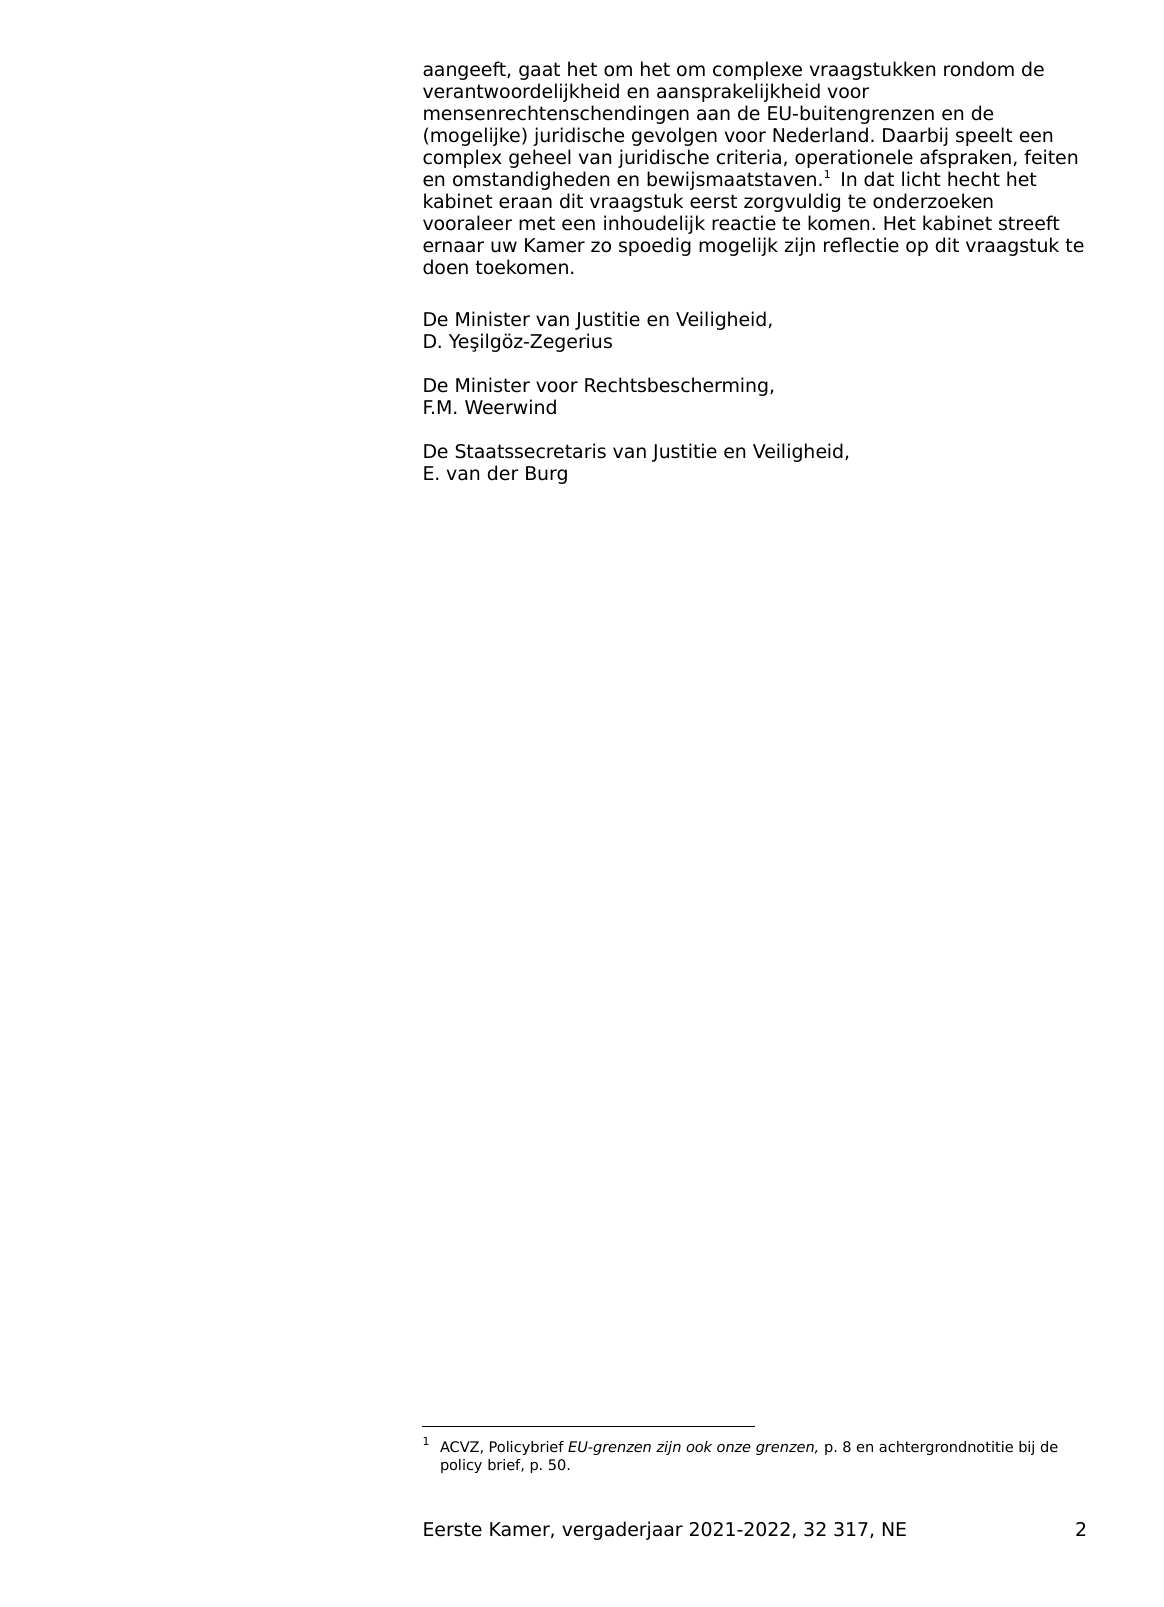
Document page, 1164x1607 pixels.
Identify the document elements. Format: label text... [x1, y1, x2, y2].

text ACVZ, Policybrief EU-grenzen zijn ook onze grenzen, p. 8 en achtergrondnotitie bij de policy brief, p. 50. [422, 1435, 1087, 1474]
text aangeeft, gaat het om het om complexe vraagstukken rondom de verantwoordelijkheid en aansprakelijkheid voor mensenrechtenschendingen aan de EU-buitengrenzen en de (mogelijke) juridische gevolgen voor Nederland. Daarbij speelt een complex geheel van juridische criteria, operationele afspraken, feiten en omstandigheden en bewijsmaatstaven. In dat licht hecht het kabinet eraan dit vraagstuk eerst zorgvuldig te onderzoeken vooraleer met een inhoudelijk reactie te komen. Het kabinet streeft ernaar uw Kamer zo spoedig mogelijk zijn reflectie op dit vraagstuk te doen toekomen. [422, 59, 1087, 279]
text De Minister voor Rechtsbescherming, F.M. Weerwind [422, 375, 1087, 419]
text De Staatssecretaris van Justitie en Veiligheid, E. van der Burg [422, 441, 1087, 485]
text De Minister van Justitie en Veiligheid, D. Yeşilgöz-Zegerius [422, 309, 1087, 353]
